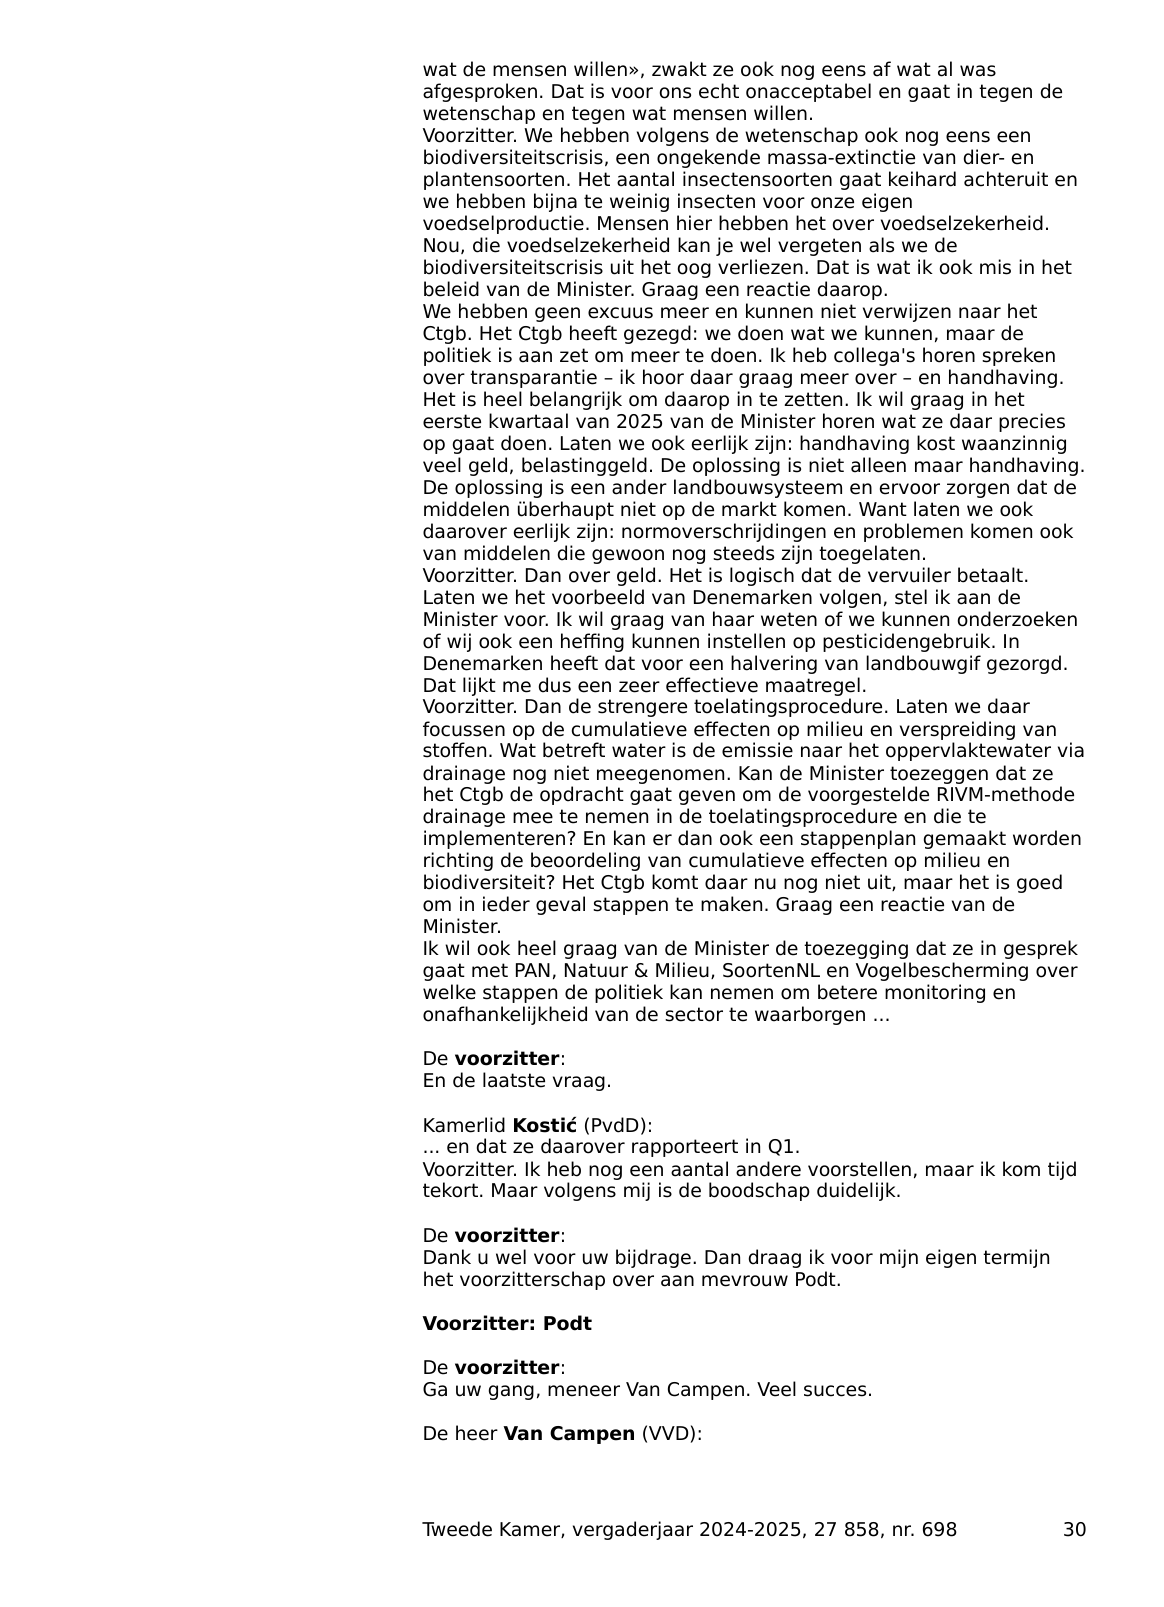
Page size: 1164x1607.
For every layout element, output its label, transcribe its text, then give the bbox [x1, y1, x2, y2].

text De voorzitter: [422, 1357, 1087, 1379]
text Voorzitter. Dan over geld. Het is logisch dat de vervuiler betaalt. Laten we het voorbeeld van Denemarken volgen, stel ik aan de Minister voor. Ik wil graag van haar weten of we kunnen onderzoeken of wij ook een heffing kunnen instellen op pesticidengebruik. In Denemarken heeft dat voor een halvering van landbouwgif gezorgd. Dat lijkt me dus een zeer effectieve maatregel. [422, 564, 1087, 696]
text En de laatste vraag. [422, 1070, 1087, 1092]
text De voorzitter: [422, 1224, 1087, 1247]
text Voorzitter. We hebben volgens de wetenschap ook nog eens een biodiversiteitscrisis, een ongekende massa-extinctie van dier- en plantensoorten. Het aantal insectensoorten gaat keihard achteruit en we hebben bijna te weinig insecten voor onze eigen voedselproductie. Mensen hier hebben het over voedselzekerheid. Nou, die voedselzekerheid kan je wel vergeten als we de biodiversiteitscrisis uit het oog verliezen. Dat is wat ik ook mis in het beleid van de Minister. Graag een reactie daarop. [422, 125, 1087, 301]
subtitle Voorzitter: Podt [422, 1313, 1087, 1335]
text Voorzitter. Dan de strengere toelatingsprocedure. Laten we daar focussen op de cumulatieve effecten op milieu en verspreiding van stoffen. Wat betreft water is de emissie naar het oppervlaktewater via drainage nog niet meegenomen. Kan de Minister toezeggen dat ze het Ctgb de opdracht gaat geven om de voorgestelde RIVM-methode drainage mee te nemen in de toelatingsprocedure en die te implementeren? En kan er dan ook een stappenplan gemaakt worden richting de beoordeling van cumulatieve effecten op milieu en biodiversiteit? Het Ctgb komt daar nu nog niet uit, maar het is goed om in ieder geval stappen te maken. Graag een reactie van de Minister. [422, 696, 1087, 938]
text Ik wil ook heel graag van de Minister de toezegging dat ze in gesprek gaat met PAN, Natuur & Milieu, SoortenNL en Vogelbescherming over welke stappen de politiek kan nemen om betere monitoring en onafhankelijkheid van de sector te waarborgen ... [422, 938, 1087, 1026]
text De voorzitter: [422, 1048, 1087, 1070]
text ... en dat ze daarover rapporteert in Q1. [422, 1136, 1087, 1158]
text wat de mensen willen», zwakt ze ook nog eens af wat al was afgesproken. Dat is voor ons echt onacceptabel en gaat in tegen de wetenschap en tegen wat mensen willen. [422, 59, 1087, 125]
text Kamerlid Kostić (PvdD): [422, 1114, 1087, 1136]
text De heer Van Campen (VVD): [422, 1423, 1087, 1445]
text Ga uw gang, meneer Van Campen. Veel succes. [422, 1379, 1087, 1401]
text We hebben geen excuus meer en kunnen niet verwijzen naar het Ctgb. Het Ctgb heeft gezegd: we doen wat we kunnen, maar de politiek is aan zet om meer te doen. Ik heb collega's horen spreken over transparantie – ik hoor daar graag meer over – en handhaving. Het is heel belangrijk om daarop in te zetten. Ik wil graag in het eerste kwartaal van 2025 van de Minister horen wat ze daar precies op gaat doen. Laten we ook eerlijk zijn: handhaving kost waanzinnig veel geld, belastinggeld. De oplossing is niet alleen maar handhaving. De oplossing is een ander landbouwsysteem en ervoor zorgen dat de middelen überhaupt niet op de markt komen. Want laten we ook daarover eerlijk zijn: normoverschrijdingen en problemen komen ook van middelen die gewoon nog steeds zijn toegelaten. [422, 301, 1087, 564]
text Dank u wel voor uw bijdrage. Dan draag ik voor mijn eigen termijn het voorzitterschap over aan mevrouw Podt. [422, 1247, 1087, 1291]
text Voorzitter. Ik heb nog een aantal andere voorstellen, maar ik kom tijd tekort. Maar volgens mij is de boodschap duidelijk. [422, 1158, 1087, 1202]
